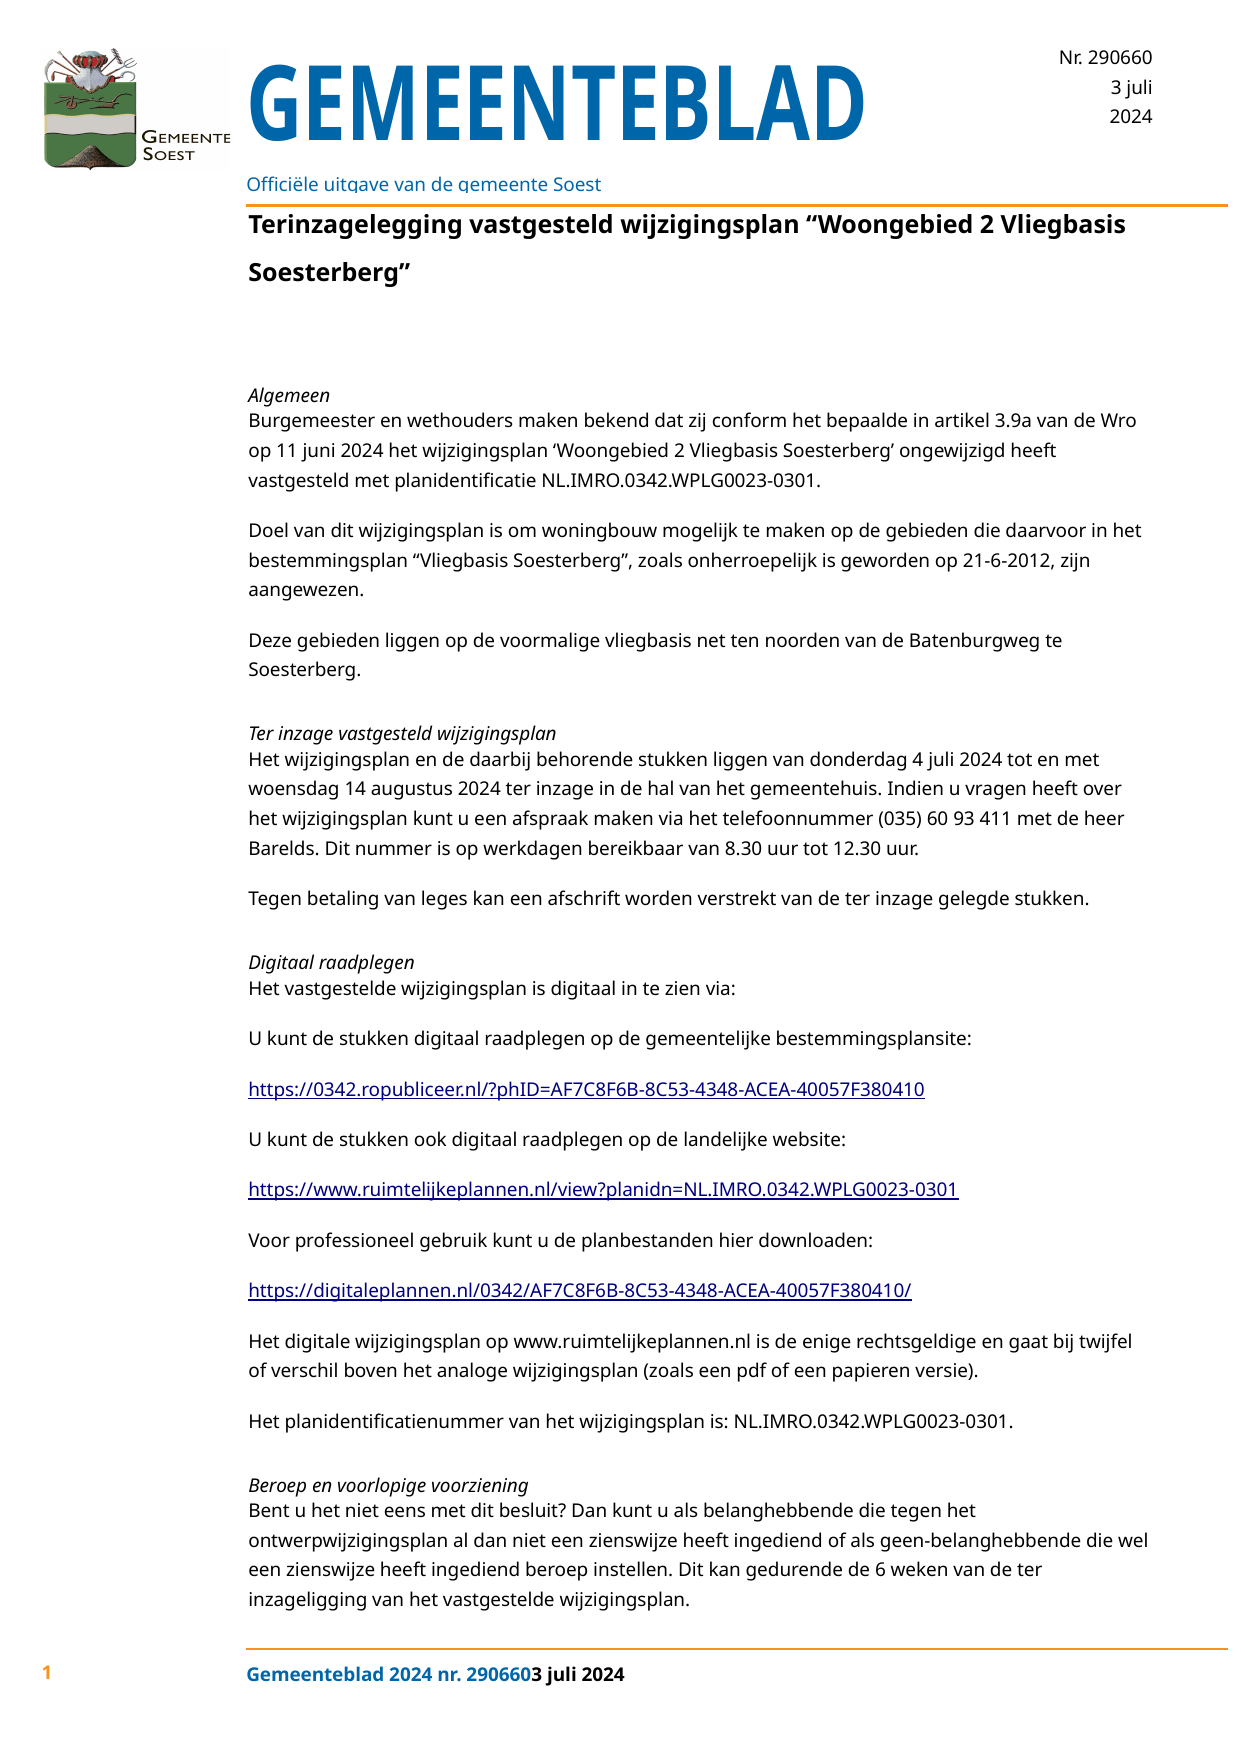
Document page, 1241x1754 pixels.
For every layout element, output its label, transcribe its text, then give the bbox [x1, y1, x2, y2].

text Digitaal raadplegen [248, 949, 1152, 975]
text Het wijzigingsplan en de daarbij behorende stukken liggen van donderdag 4 juli 2024 tot en met woensdag 14 augustus 2024 ter inzage in de hal van het gemeentehuis. Indien u vragen heeft over het wijzigingsplan kunt u een afspraak maken via het telefoonnummer (035) 60 93 411 met de heer Barelds. Dit nummer is op werkdagen bereikbaar van 8.30 uur tot 12.30 uur. [248, 746, 1152, 861]
text Beroep en voorlopige voorziening [248, 1472, 1152, 1497]
text Het planidentificatienummer van het wijzigingsplan is: NL.IMRO.0342.WPLG0023-0301. [248, 1408, 1152, 1433]
text U kunt de stukken digitaal raadplegen op de gemeentelijke bestemmingsplansite: [248, 1025, 1152, 1051]
text Ter inzage vastgesteld wijzigingsplan [248, 720, 1152, 746]
picture [41, 47, 231, 172]
text Het vastgestelde wijzigingsplan is digitaal in te zien via: [248, 975, 1152, 1001]
text Deze gebieden liggen op de voormalige vliegbasis net ten noorden van de Batenburgweg te Soesterberg. [248, 627, 1152, 682]
text Voor professioneel gebruik kunt u de planbestanden hier downloaden: [248, 1227, 1152, 1253]
text Burgemeester en wethouders maken bekend dat zij conform het bepaalde in artikel 3.9a van de Wro op 11 juni 2024 het wijzigingsplan ‘Woongebied 2 Vliegbasis Soesterberg’ ongewijzigd heeft vastgesteld met planidentificatie NL.IMRO.0342.WPLG0023-0301. [248, 408, 1152, 492]
text Tegen betaling van leges kan een afschrift worden verstrekt van de ter inzage gelegde stukken. [248, 885, 1152, 911]
text https://digitaleplannen.nl/0342/AF7C8F6B-8C53-4348-ACEA-40057F380410/ [248, 1277, 1152, 1303]
text https://www.ruimtelijkeplannen.nl/view?planidn=NL.IMRO.0342.WPLG0023-0301 [248, 1177, 1152, 1202]
text https://0342.ropubliceer.nl/?phID=AF7C8F6B-8C53-4348-ACEA-40057F380410 [248, 1076, 1152, 1101]
text Bent u het niet eens met dit besluit? Dan kunt u als belanghebbende die tegen het ontwerpwijzigingsplan al dan niet een zienswijze heeft ingediend of als geen-belanghebbende die wel een zienswijze heeft ingediend beroep instellen. Dit kan gedurende de 6 weken van de ter inzageligging van het vastgestelde wijzigingsplan. [248, 1497, 1152, 1612]
text Doel van dit wijzigingsplan is om woningbouw mogelijk te maken op de gebieden die daarvoor in het bestemmingsplan “Vliegbasis Soesterberg”, zoals onherroepelijk is geworden op 21-6-2012, zijn aangewezen. [248, 517, 1152, 602]
text Algemeen [248, 382, 1152, 408]
text U kunt de stukken ook digitaal raadplegen op de landelijke website: [248, 1126, 1152, 1152]
text Terinzagelegging vastgesteld wijzigingsplan “Woongebied 2 Vliegbasis Soesterberg” [248, 207, 1152, 288]
text Het digitale wijzigingsplan op www.ruimtelijkeplannen.nl is de enige rechtsgeldige en gaat bij twijfel of verschil boven het analoge wijzigingsplan (zoals een pdf of een papieren versie). [248, 1328, 1152, 1383]
